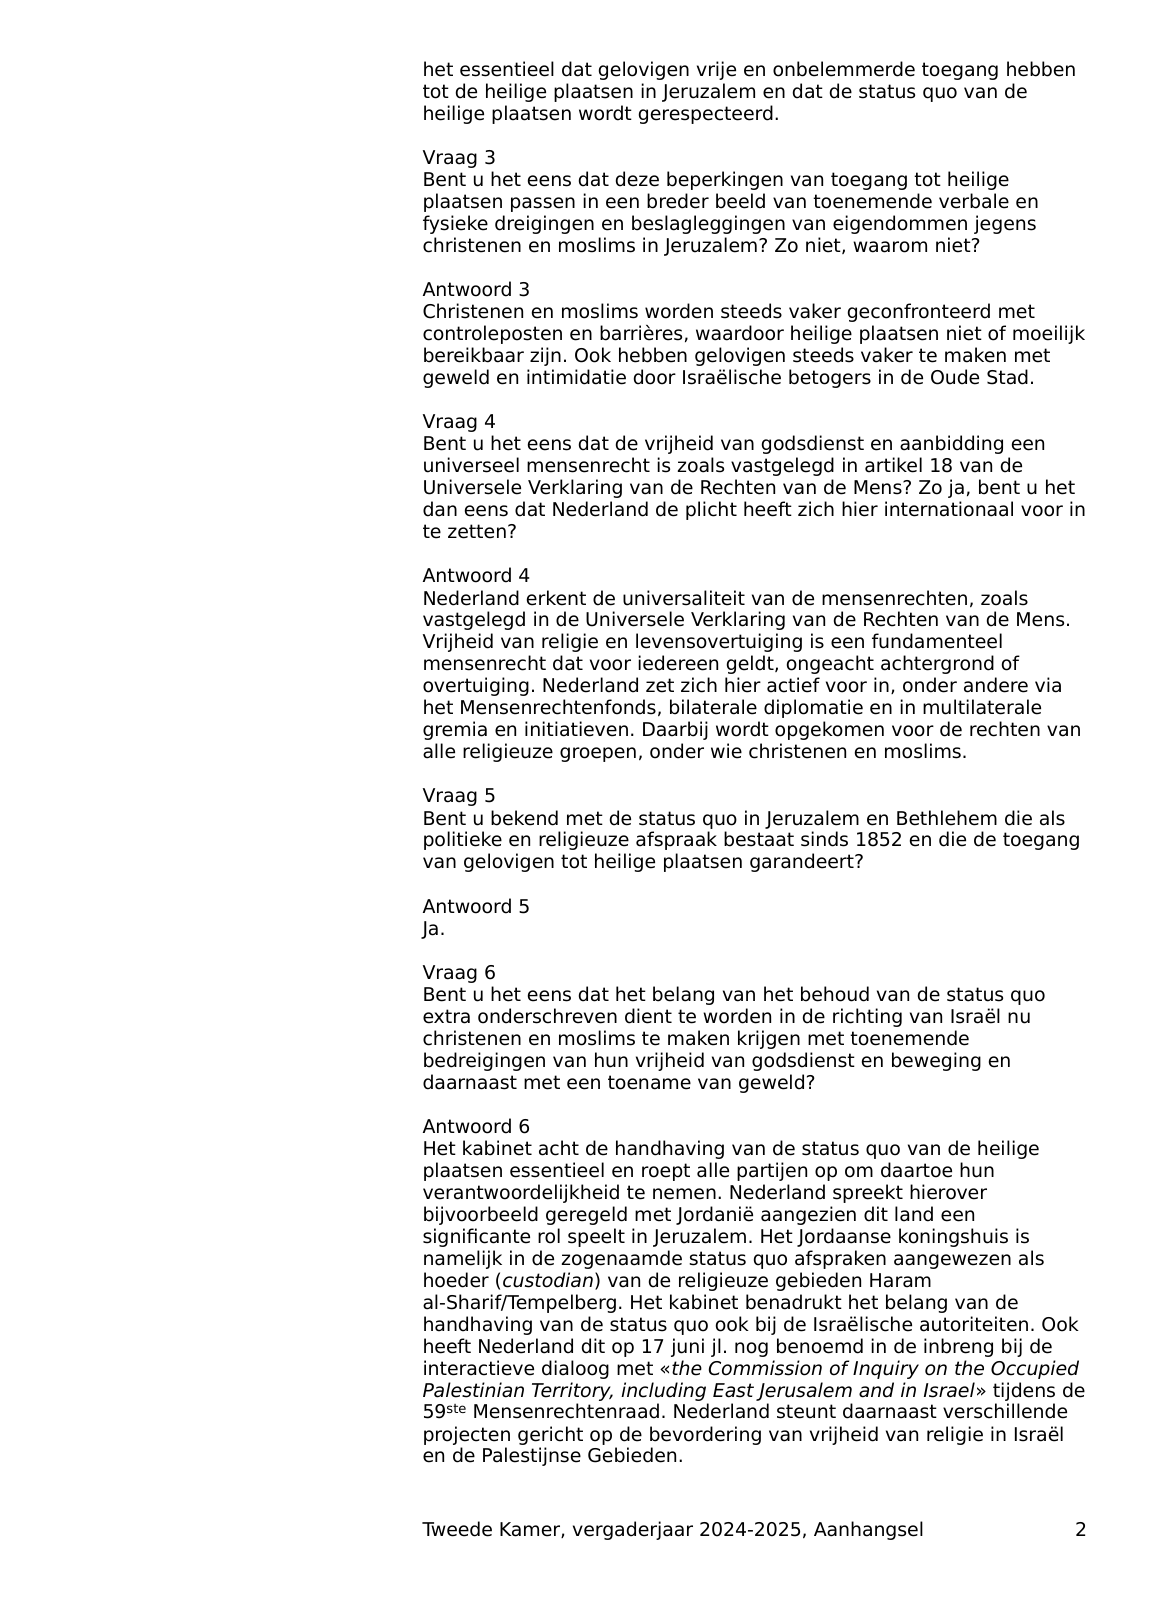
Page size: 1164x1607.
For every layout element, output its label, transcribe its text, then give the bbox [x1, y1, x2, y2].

text Antwoord 5 [422, 896, 1087, 917]
text Antwoord 4 [422, 565, 1087, 587]
text Antwoord 3 [422, 279, 1087, 301]
text Ja. [422, 917, 1087, 939]
text Bent u het eens dat het belang van het behoud van de status quo extra onderschreven dient te worden in de richting van Israël nu christenen en moslims te maken krijgen met toenemende bedreigingen van hun vrijheid van godsdienst en beweging en daarnaast met een toename van geweld? [422, 984, 1087, 1093]
text Christenen en moslims worden steeds vaker geconfronteerd met controleposten en barrières, waardoor heilige plaatsen niet of moeilijk bereikbaar zijn. Ook hebben gelovigen steeds vaker te maken met geweld en intimidatie door Israëlische betogers in de Oude Stad. [422, 301, 1087, 389]
text Bent u het eens dat deze beperkingen van toegang tot heilige plaatsen passen in een breder beeld van toenemende verbale en fysieke dreigingen en beslagleggingen van eigendommen jegens christenen en moslims in Jeruzalem? Zo niet, waarom niet? [422, 169, 1087, 257]
text het essentieel dat gelovigen vrije en onbelemmerde toegang hebben tot de heilige plaatsen in Jeruzalem en dat de status quo van de heilige plaatsen wordt gerespecteerd. [422, 59, 1087, 125]
text Vraag 5 [422, 785, 1087, 807]
text Antwoord 6 [422, 1116, 1087, 1138]
text Bent u bekend met de status quo in Jeruzalem en Bethlehem die als politieke en religieuze afspraak bestaat sinds 1852 en die de toegang van gelovigen tot heilige plaatsen garandeert? [422, 807, 1087, 873]
text Vraag 3 [422, 147, 1087, 169]
text Nederland erkent de universaliteit van de mensenrechten, zoals vastgelegd in de Universele Verklaring van de Rechten van de Mens. Vrijheid van religie en levensovertuiging is een fundamenteel mensenrecht dat voor iedereen geldt, ongeacht achtergrond of overtuiging. Nederland zet zich hier actief voor in, onder andere via het Mensenrechtenfonds, bilaterale diplomatie en in multilaterale gremia en initiatieven. Daarbij wordt opgekomen voor de rechten van alle religieuze groepen, onder wie christenen en moslims. [422, 587, 1087, 763]
text Het kabinet acht de handhaving van de status quo van de heilige plaatsen essentieel en roept alle partijen op om daartoe hun verantwoordelijkheid te nemen. Nederland spreekt hierover bijvoorbeeld geregeld met Jordanië aangezien dit land een significante rol speelt in Jeruzalem. Het Jordaanse koningshuis is namelijk in de zogenaamde status quo afspraken aangewezen als hoeder (custodian) van de religieuze gebieden Haram al-Sharif/Tempelberg. Het kabinet benadrukt het belang van de handhaving van de status quo ook bij de Israëlische autoriteiten. Ook heeft Nederland dit op 17 juni jl. nog benoemd in de inbreng bij de interactieve dialoog met «the Commission of Inquiry on the Occupied Palestinian Territory, including East Jerusalem and in Israel» tijdens de 59ste Mensenrechtenraad. Nederland steunt daarnaast verschillende projecten gericht op de bevordering van vrijheid van religie in Israël en de Palestijnse Gebieden. [422, 1138, 1087, 1467]
text Bent u het eens dat de vrijheid van godsdienst en aanbidding een universeel mensenrecht is zoals vastgelegd in artikel 18 van de Universele Verklaring van de Rechten van de Mens? Zo ja, bent u het dan eens dat Nederland de plicht heeft zich hier internationaal voor in te zetten? [422, 433, 1087, 543]
text Vraag 4 [422, 411, 1087, 433]
text Vraag 6 [422, 962, 1087, 984]
